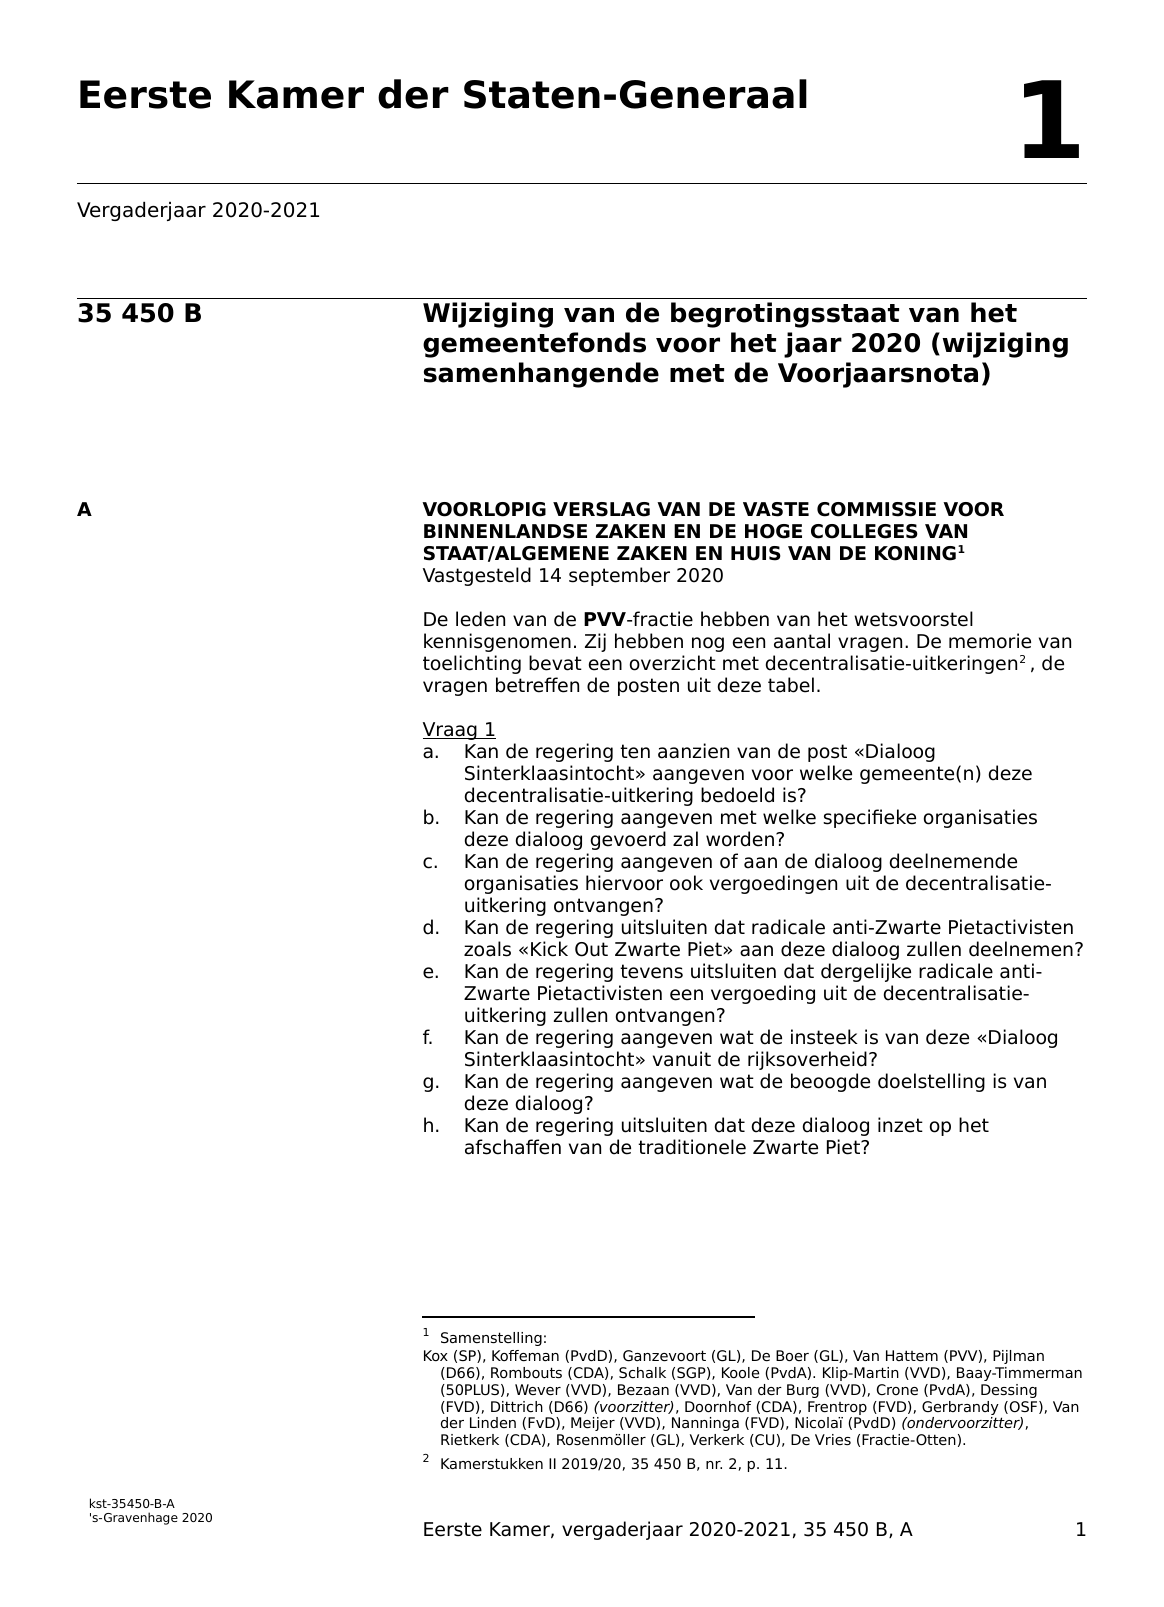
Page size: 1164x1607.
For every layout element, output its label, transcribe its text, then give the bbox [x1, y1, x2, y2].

subtitle 35 450 B Wijziging van de begrotingsstaat van het gemeentefonds voor het jaar 2020 (wijziging samenhangende met de Voorjaarsnota) [77, 299, 1087, 388]
text De leden van de PVV-fractie hebben van het wetsvoorstel kennisgenomen. Zij hebben nog een aantal vragen. De memorie van toelichting bevat een overzicht met decentralisatie-uitkeringen, de vragen betreffen de posten uit deze tabel. [422, 609, 1087, 697]
text kst-35450-B-A [88, 1497, 323, 1511]
subtitle A VOORLOPIG VERSLAG VAN DE VASTE COMMISSIE VOOR BINNENLANDSE ZAKEN EN DE HOGE COLLEGES VAN STAAT/ALGEMENE ZAKEN EN HUIS VAN DE KONING [77, 499, 1087, 565]
table_header 1 [886, 59, 1087, 183]
text Kox (SP), Koffeman (PvdD), Ganzevoort (GL), De Boer (GL), Van Hattem (PVV), Pijlman (D66), Rombouts (CDA), Schalk (SGP), Koole (PvdA). Klip-Martin (VVD), Baay-Timmerman (50PLUS), Wever (VVD), Bezaan (VVD), Van der Burg (VVD), Crone (PvdA), Dessing (FVD), Dittrich (D66) (voorzitter), Doornhof (CDA), Frentrop (FVD), Gerbrandy (OSF), Van der Linden (FvD), Meijer (VVD), Nanninga (FVD), Nicolaï (PvdD) (ondervoorzitter), Rietkerk (CDA), Rosenmöller (GL), Verkerk (CU), De Vries (Fractie-Otten). [422, 1348, 1087, 1449]
text e. Kan de regering tevens uitsluiten dat dergelijke radicale anti-Zwarte Pietactivisten een vergoeding uit de decentralisatie-uitkering zullen ontvangen? [422, 961, 1087, 1027]
text d. Kan de regering uitsluiten dat radicale anti-Zwarte Pietactivisten zoals «Kick Out Zwarte Piet» aan deze dialoog zullen deelnemen? [422, 917, 1087, 961]
text a. Kan de regering ten aanzien van de post «Dialoog Sinterklaasintocht» aangeven voor welke gemeente(n) deze decentralisatie-uitkering bedoeld is? [422, 741, 1087, 807]
table_header Eerste Kamer der Staten-Generaal [77, 59, 886, 183]
text Samenstelling: [422, 1326, 1087, 1348]
text Kamerstukken II 2019/20, 35 450 B, nr. 2, p. 11. [422, 1452, 1087, 1474]
text c. Kan de regering aangeven of aan de dialoog deelnemende organisaties hiervoor ook vergoedingen uit de decentralisatie-uitkering ontvangen? [422, 851, 1087, 917]
text h. Kan de regering uitsluiten dat deze dialoog inzet op het afschaffen van de traditionele Zwarte Piet? [422, 1115, 1087, 1159]
text g. Kan de regering aangeven wat de beoogde doelstelling is van deze dialoog? [422, 1071, 1087, 1115]
text 's-Gravenhage 2020 [88, 1511, 323, 1525]
table_cell Vergaderjaar 2020-2021 [77, 184, 1087, 298]
text f. Kan de regering aangeven wat de insteek is van deze «Dialoog Sinterklaasintocht» vanuit de rijksoverheid? [422, 1027, 1087, 1071]
text Vastgesteld 14 september 2020 [422, 565, 1087, 587]
text b. Kan de regering aangeven met welke specifieke organisaties deze dialoog gevoerd zal worden? [422, 807, 1087, 851]
subtitle Vraag 1 [422, 719, 1087, 741]
